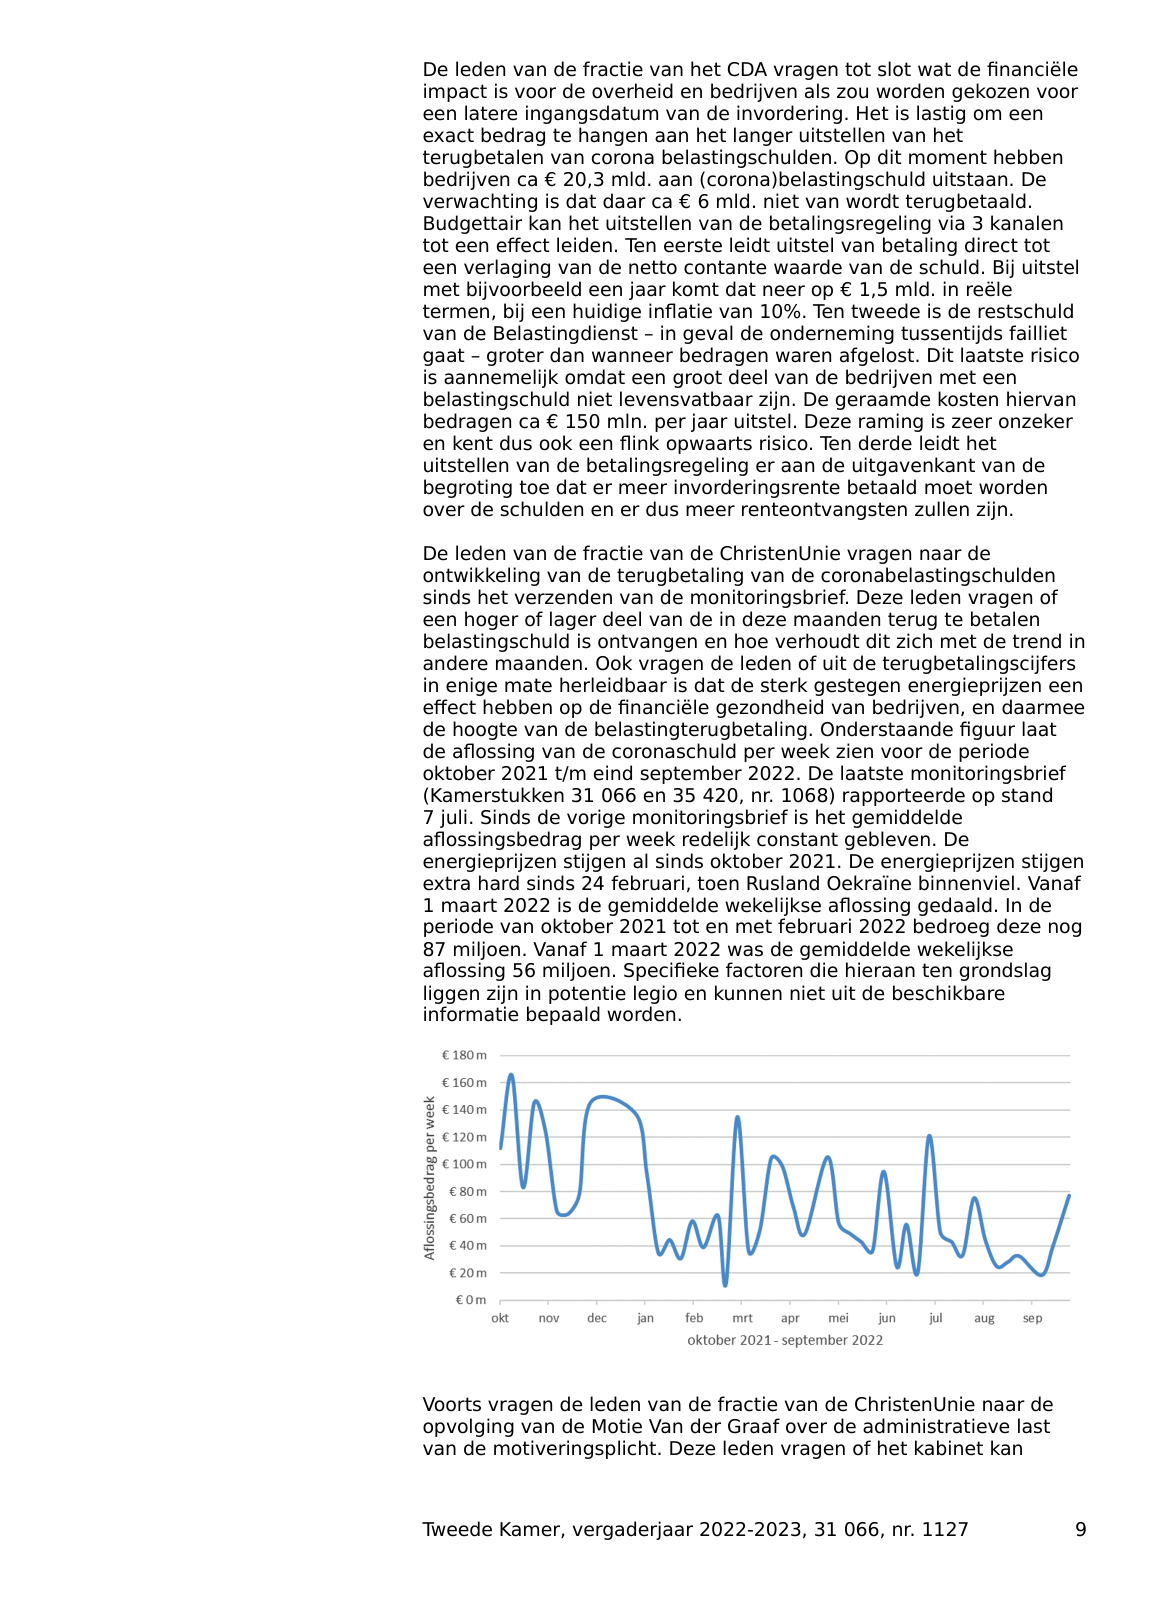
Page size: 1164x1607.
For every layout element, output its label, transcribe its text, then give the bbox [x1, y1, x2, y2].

text De leden van de fractie van het CDA vragen tot slot wat de financiële impact is voor de overheid en bedrijven als zou worden gekozen voor een latere ingangsdatum van de invordering. Het is lastig om een exact bedrag te hangen aan het langer uitstellen van het terugbetalen van corona belastingschulden. Op dit moment hebben bedrijven ca € 20,3 mld. aan (corona)belastingschuld uitstaan. De verwachting is dat daar ca € 6 mld. niet van wordt terugbetaald. Budgettair kan het uitstellen van de betalingsregeling via 3 kanalen tot een effect leiden. Ten eerste leidt uitstel van betaling direct tot een verlaging van de netto contante waarde van de schuld. Bij uitstel met bijvoorbeeld een jaar komt dat neer op € 1,5 mld. in reële termen, bij een huidige inflatie van 10%. Ten tweede is de restschuld van de Belastingdienst – in geval de onderneming tussentijds failliet gaat – groter dan wanneer bedragen waren afgelost. Dit laatste risico is aannemelijk omdat een groot deel van de bedrijven met een belastingschuld niet levensvatbaar zijn. De geraamde kosten hiervan bedragen ca € 150 mln. per jaar uitstel. Deze raming is zeer onzeker en kent dus ook een flink opwaarts risico. Ten derde leidt het uitstellen van de betalingsregeling er aan de uitgavenkant van de begroting toe dat er meer invorderingsrente betaald moet worden over de schulden en er dus meer renteontvangsten zullen zijn. [422, 59, 1087, 521]
text De leden van de fractie van de ChristenUnie vragen naar de ontwikkeling van de terugbetaling van de coronabelastingschulden sinds het verzenden van de monitoringsbrief. Deze leden vragen of een hoger of lager deel van de in deze maanden terug te betalen belastingschuld is ontvangen en hoe verhoudt dit zich met de trend in andere maanden. Ook vragen de leden of uit de terugbetalingscijfers in enige mate herleidbaar is dat de sterk gestegen energieprijzen een effect hebben op de financiële gezondheid van bedrijven, en daarmee de hoogte van de belastingterugbetaling. Onderstaande figuur laat de aflossing van de coronaschuld per week zien voor de periode oktober 2021 t/m eind september 2022. De laatste monitoringsbrief (Kamerstukken 31 066 en 35 420, nr. 1068) rapporteerde op stand 7 juli. Sinds de vorige monitoringsbrief is het gemiddelde aflossingsbedrag per week redelijk constant gebleven. De energieprijzen stijgen al sinds oktober 2021. De energieprijzen stijgen extra hard sinds 24 februari, toen Rusland Oekraïne binnenviel. Vanaf 1 maart 2022 is de gemiddelde wekelijkse aflossing gedaald. In de periode van oktober 2021 tot en met februari 2022 bedroeg deze nog 87 miljoen. Vanaf 1 maart 2022 was de gemiddelde wekelijkse aflossing 56 miljoen. Specifieke factoren die hieraan ten grondslag liggen zijn in potentie legio en kunnen niet uit de beschikbare informatie bepaald worden. [422, 543, 1087, 1026]
picture [422, 1048, 1072, 1350]
text Voorts vragen de leden van de fractie van de ChristenUnie naar de opvolging van de Motie Van der Graaf over de administratieve last van de motiveringsplicht. Deze leden vragen of het kabinet kan [422, 1394, 1087, 1460]
